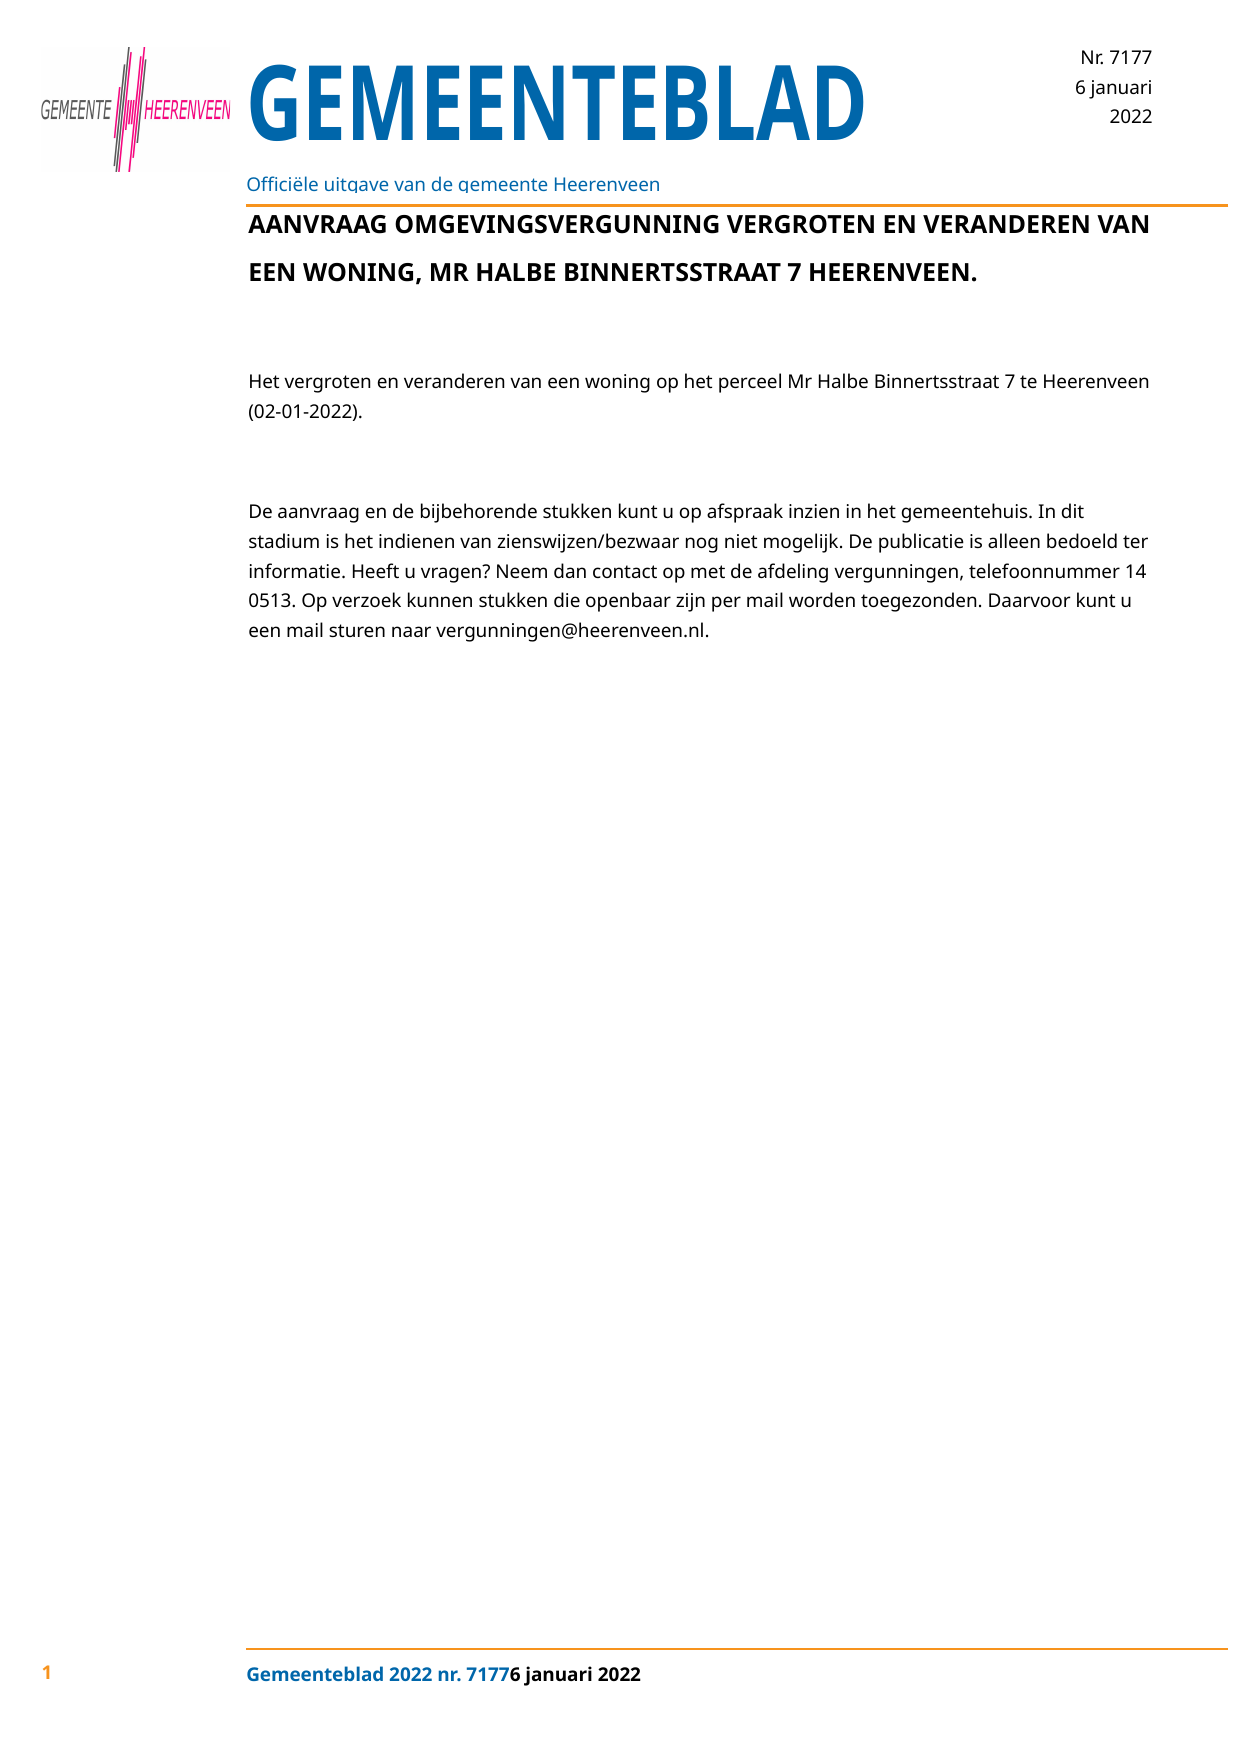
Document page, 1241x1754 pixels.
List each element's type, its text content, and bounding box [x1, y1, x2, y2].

picture [41, 47, 231, 172]
text AANVRAAG OMGEVINGSVERGUNNING VERGROTEN EN VERANDEREN VAN EEN WONING, MR HALBE BINNERTSSTRAAT 7 HEERENVEEN. [248, 207, 1152, 288]
text Het vergroten en veranderen van een woning op het perceel Mr Halbe Binnertsstraat 7 te Heerenveen (02-01-2022). [248, 368, 1152, 424]
text De aanvraag en de bijbehorende stukken kunt u op afspraak inzien in het gemeentehuis. In dit stadium is het indienen van zienswijzen/bezwaar nog niet mogelijk. De publicatie is alleen bedoeld ter informatie. Heeft u vragen? Neem dan contact op met de afdeling vergunningen, telefoonnummer 14 0513. Op verzoek kunnen stukken die openbaar zijn per mail worden toegezonden. Daarvoor kunt u een mail sturen naar vergunningen@heerenveen.nl. [248, 499, 1152, 643]
